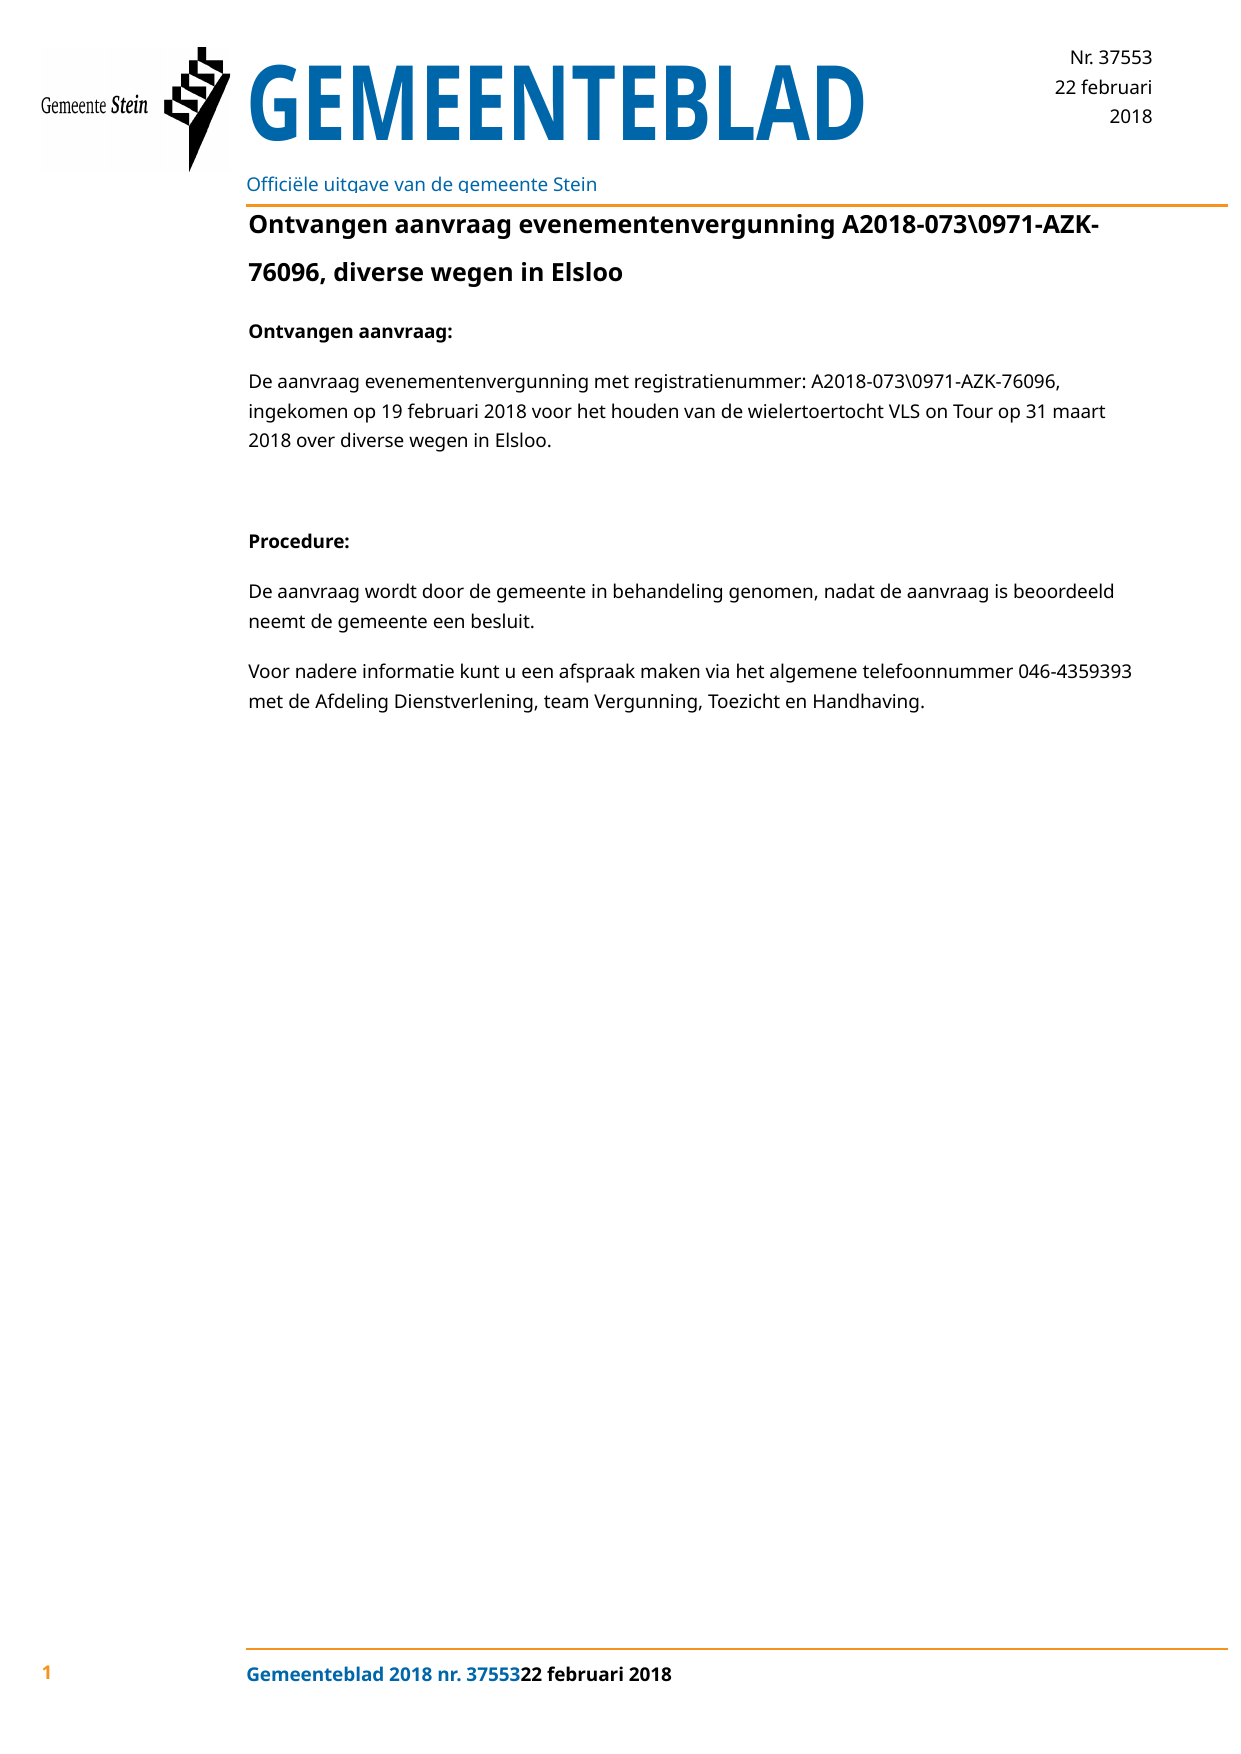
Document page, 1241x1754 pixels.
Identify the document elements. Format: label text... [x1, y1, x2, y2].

text Voor nadere informatie kunt u een afspraak maken via het algemene telefoonnummer 046-4359393 met de Afdeling Dienstverlening, team Vergunning, Toezicht en Handhaving. [248, 659, 1152, 714]
text De aanvraag evenementenvergunning met registratienummer: A2018-073\0971-AZK-76096, ingekomen op 19 februari 2018 voor het houden van de wielertoertocht VLS on Tour op 31 maart 2018 over diverse wegen in Elsloo. [248, 368, 1152, 453]
text De aanvraag wordt door de gemeente in behandeling genomen, nadat de aanvraag is beoordeeld neemt de gemeente een besluit. [248, 579, 1152, 634]
text Ontvangen aanvraag: [248, 318, 1152, 344]
text Ontvangen aanvraag evenementenvergunning A2018-073\0971-AZK-76096, diverse wegen in Elsloo [248, 207, 1152, 288]
picture [41, 47, 231, 172]
text Procedure: [248, 528, 1152, 554]
